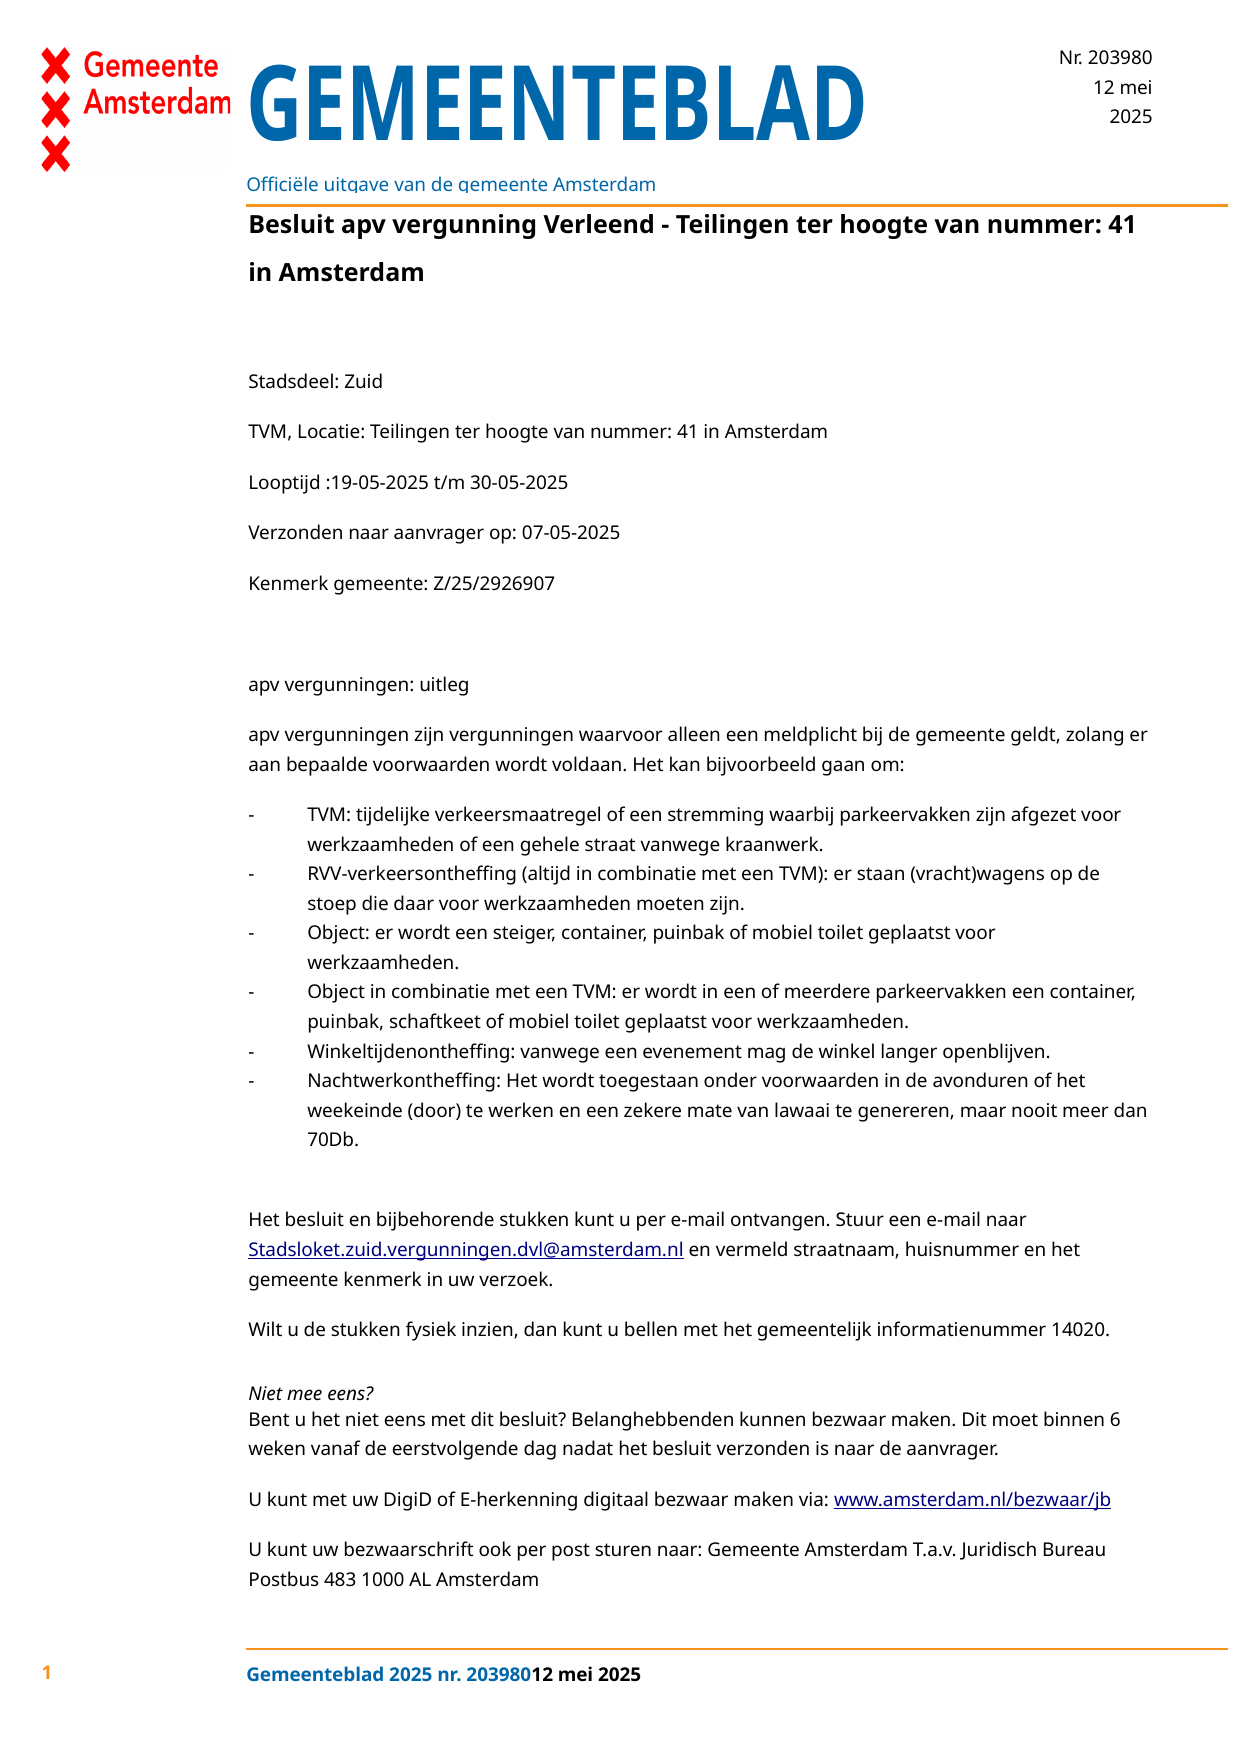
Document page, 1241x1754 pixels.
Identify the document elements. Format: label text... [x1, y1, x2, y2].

text Besluit apv vergunning Verleend - Teilingen ter hoogte van nummer: 41 in Amsterdam [248, 207, 1152, 288]
text TVM, Locatie: Teilingen ter hoogte van nummer: 41 in Amsterdam [248, 419, 1152, 444]
list RVV-verkeersontheffing (altijd in combinatie met een TVM): er staan (vracht)wagens op de stoep die daar voor werkzaamheden moeten zijn. [248, 860, 1152, 916]
list Winkeltijdenontheffing: vanwege een evenement mag de winkel langer openblijven. [248, 1038, 1152, 1064]
list Object in combinatie met een TVM: er wordt in een of meerdere parkeervakken een container, puinbak, schaftkeet of mobiel toilet geplaatst voor werkzaamheden. [248, 979, 1152, 1034]
text Wilt u de stukken fysiek inzien, dan kunt u bellen met het gemeentelijk informatienummer 14020. [248, 1316, 1152, 1342]
list Nachtwerkontheffing: Het wordt toegestaan onder voorwaarden in de avonduren of het weekeinde (door) te werken en een zekere mate van lawaai te genereren, maar nooit meer dan 70Db. [248, 1067, 1152, 1152]
text U kunt met uw DigiD of E-herkenning digitaal bezwaar maken via: www.amsterdam.nl/bezwaar/jb [248, 1486, 1152, 1512]
text Kenmerk gemeente: Z/25/2926907 [248, 570, 1152, 596]
text Het besluit en bijbehorende stukken kunt u per e-mail ontvangen. Stuur een e-mail naar Stadsloket.zuid.vergunningen.dvl@amsterdam.nl en vermeld straatnaam, huisnummer en het gemeente kenmerk in uw verzoek. [248, 1207, 1152, 1292]
text Verzonden naar aanvrager op: 07-05-2025 [248, 519, 1152, 545]
text Looptijd :19-05-2025 t/m 30-05-2025 [248, 469, 1152, 495]
text U kunt uw bezwaarschrift ook per post sturen naar: Gemeente Amsterdam T.a.v. Juridisch Bureau Postbus 483 1000 AL Amsterdam [248, 1536, 1152, 1592]
text apv vergunningen: uitleg [248, 671, 1152, 697]
text Bent u het niet eens met dit besluit? Belanghebbenden kunnen bezwaar maken. Dit moet binnen 6 weken vanaf de eerstvolgende dag nadat het besluit verzonden is naar de aanvrager. [248, 1406, 1152, 1461]
list Object: er wordt een steiger, container, puinbak of mobiel toilet geplaatst voor werkzaamheden. [248, 919, 1152, 975]
picture [41, 47, 231, 172]
text apv vergunningen zijn vergunningen waarvoor alleen een meldplicht bij de gemeente geldt, zolang er aan bepaalde voorwaarden wordt voldaan. Het kan bijvoorbeeld gaan om: [248, 721, 1152, 777]
text Niet mee eens? [248, 1380, 1152, 1406]
list TVM: tijdelijke verkeersmaatregel of een stremming waarbij parkeervakken zijn afgezet voor werkzaamheden of een gehele straat vanwege kraanwerk. [248, 801, 1152, 857]
text Stadsdeel: Zuid [248, 368, 1152, 394]
